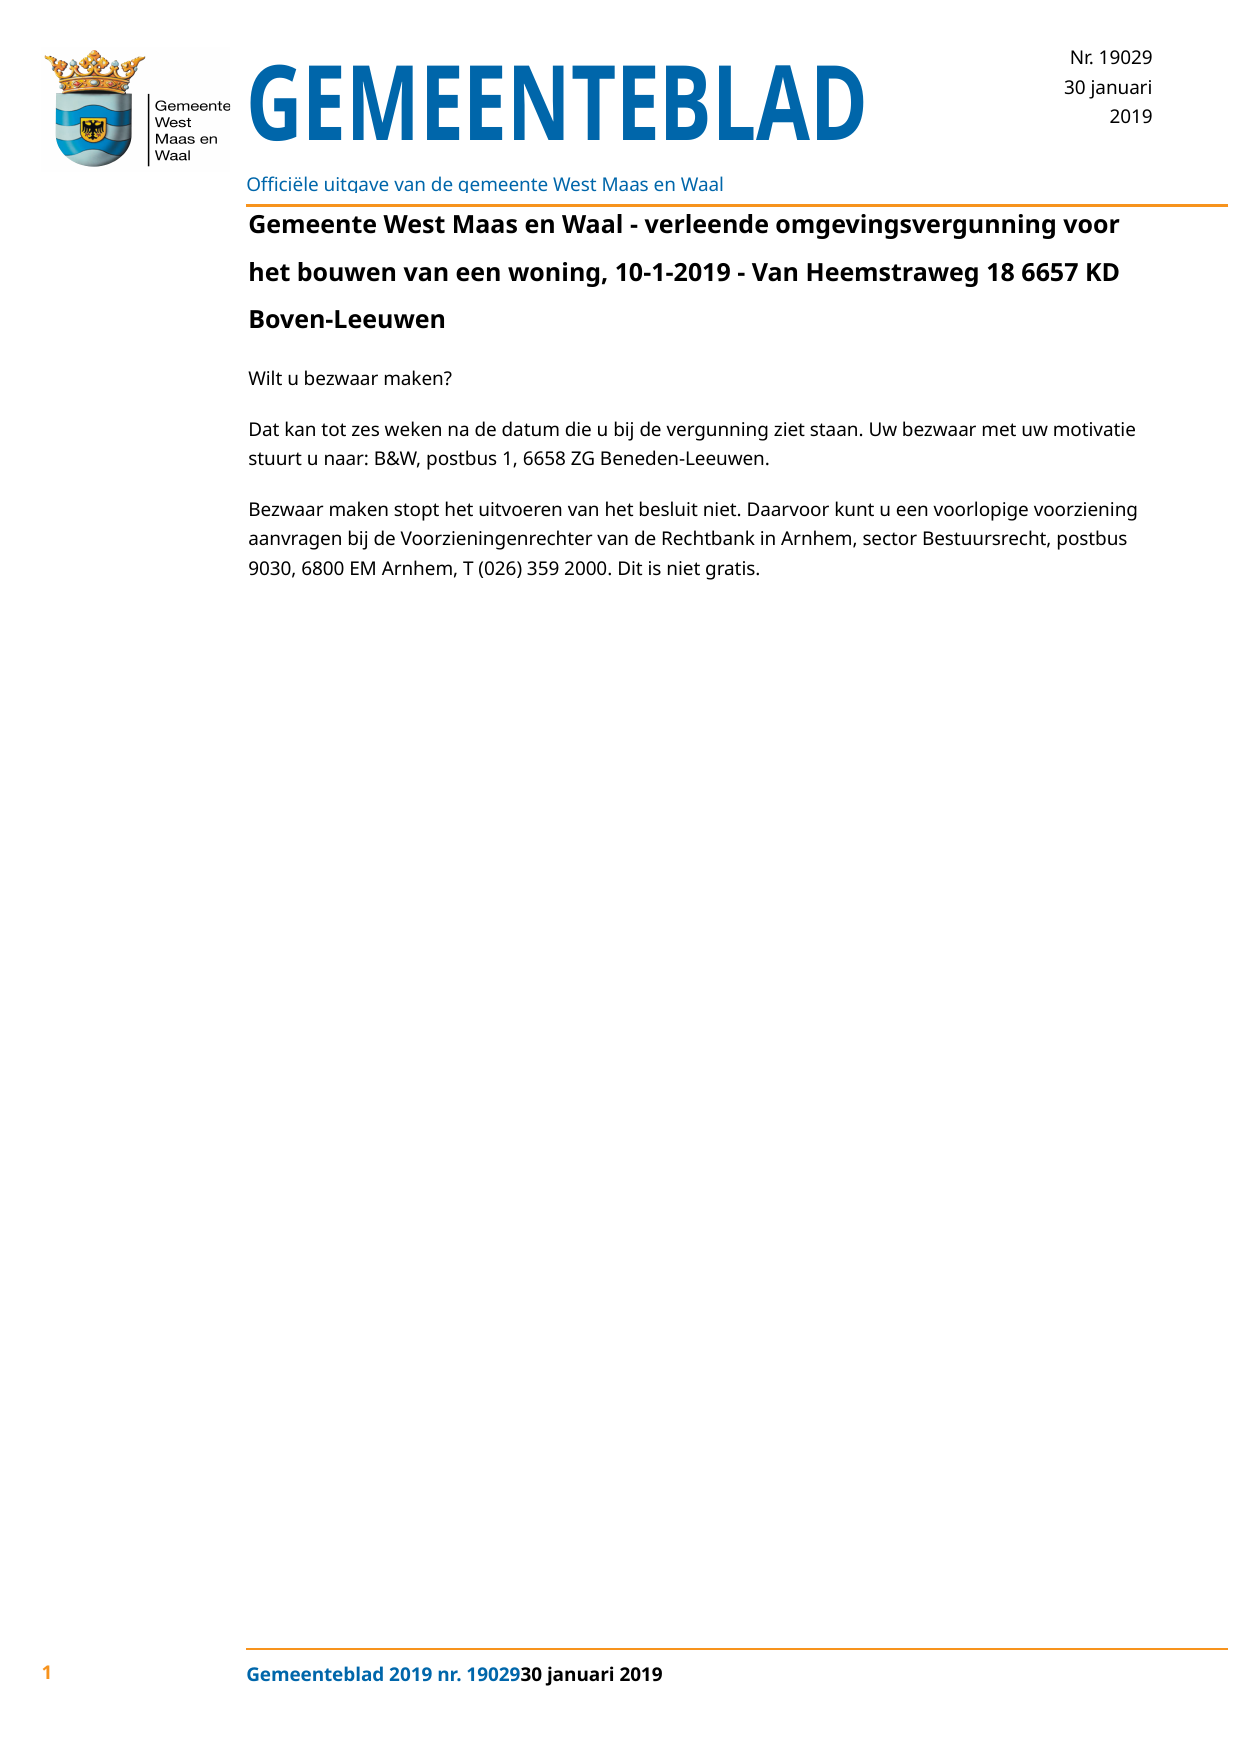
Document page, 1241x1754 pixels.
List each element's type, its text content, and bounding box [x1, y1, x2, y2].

picture [41, 47, 231, 172]
text Bezwaar maken stopt het uitvoeren van het besluit niet. Daarvoor kunt u een voorlopige voorziening aanvragen bij de Voorzieningenrechter van de Rechtbank in Arnhem, sector Bestuursrecht, postbus 9030, 6800 EM Arnhem, T (026) 359 2000. Dit is niet gratis. [248, 496, 1152, 581]
text Gemeente West Maas en Waal - verleende omgevingsvergunning voor het bouwen van een woning, 10-1-2019 - Van Heemstraweg 18 6657 KD Boven-Leeuwen [248, 207, 1152, 336]
text Dat kan tot zes weken na de datum die u bij de vergunning ziet staan. Uw bezwaar met uw motivatie stuurt u naar: B&W, postbus 1, 6658 ZG Beneden-Leeuwen. [248, 416, 1152, 471]
text Wilt u bezwaar maken? [248, 366, 1152, 391]
